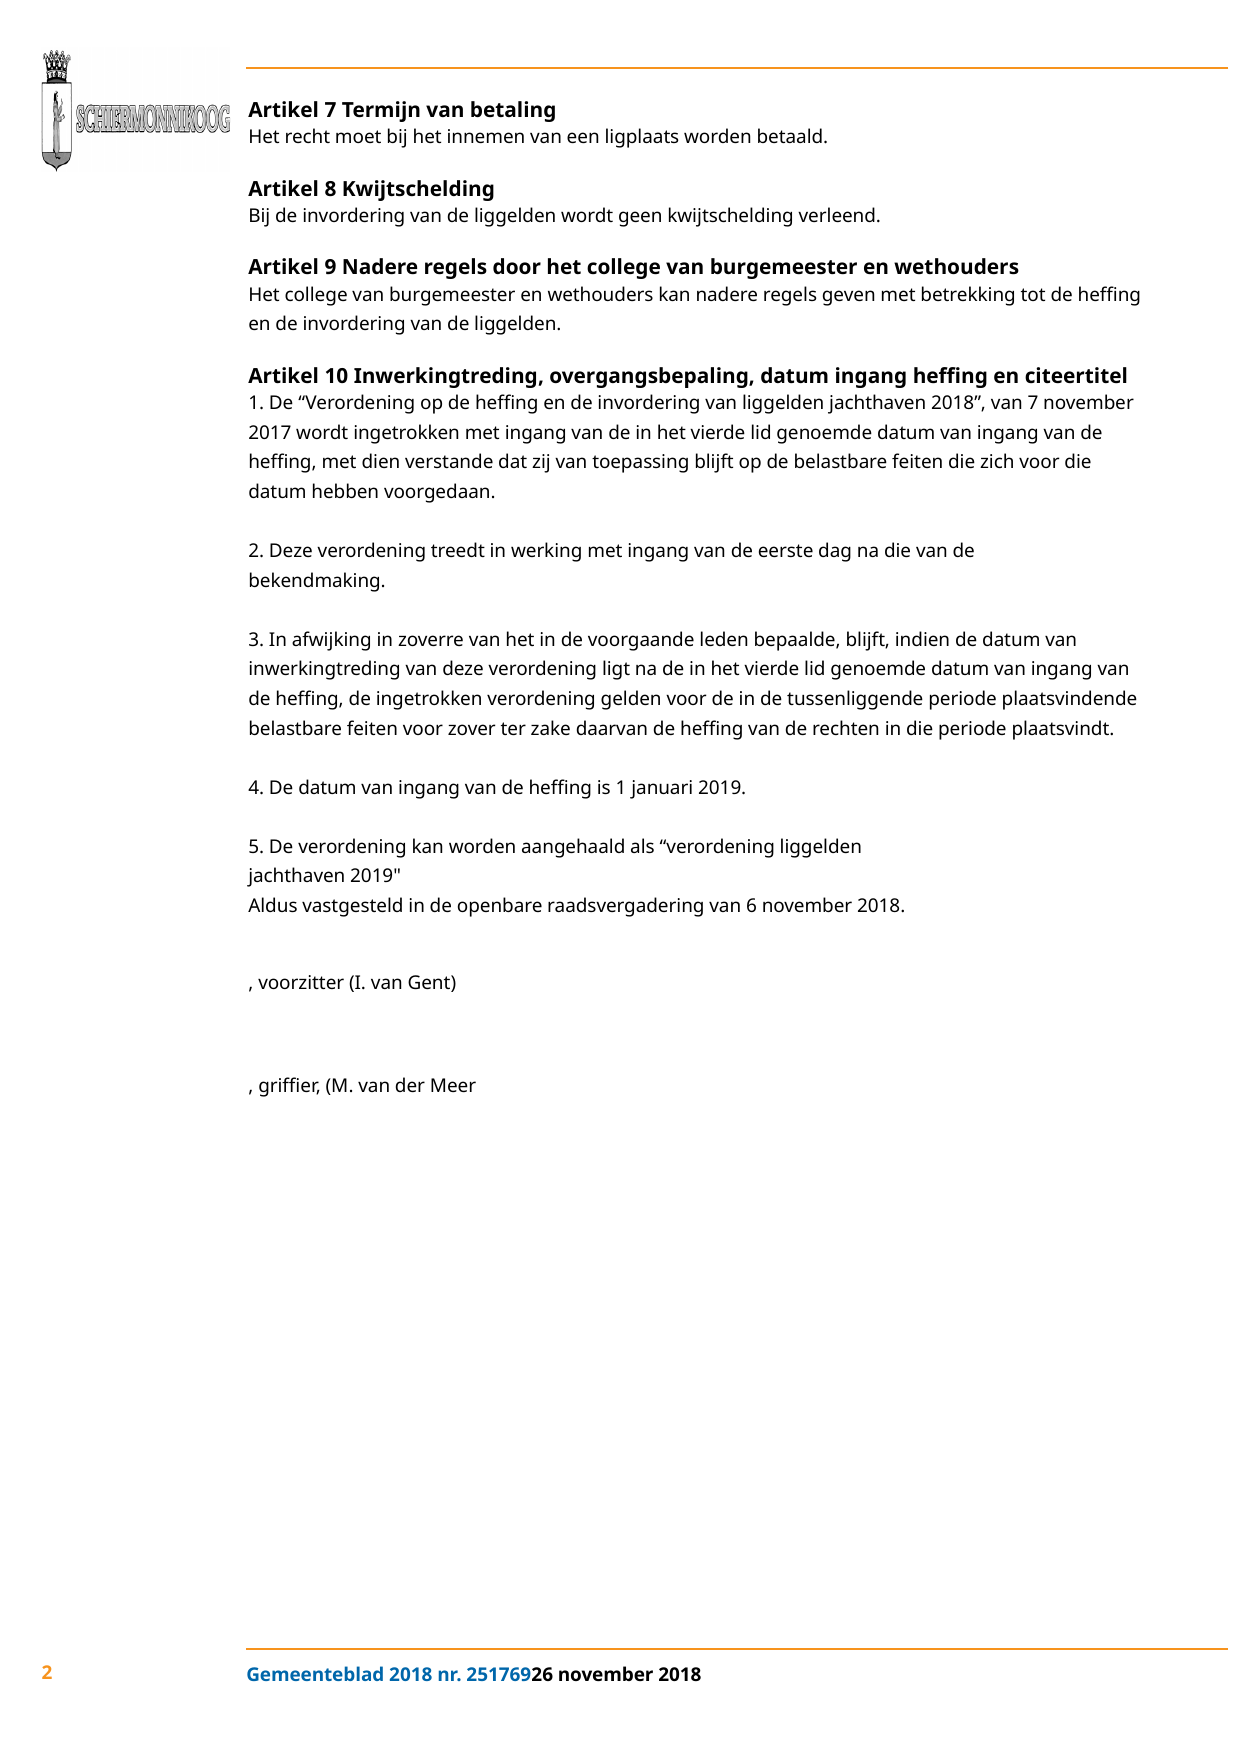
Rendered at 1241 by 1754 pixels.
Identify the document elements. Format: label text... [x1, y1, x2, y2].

text 5. De verordening kan worden aangehaald als “verordening liggelden [248, 833, 1152, 859]
text 1. De “Verordening op de heffing en de invordering van liggelden jachthaven 2018”, van 7 november 2017 wordt ingetrokken met ingang van de in het vierde lid genoemde datum van ingang van de heffing, met dien verstande dat zij van toepassing blijft op de belastbare feiten die zich voor die datum hebben voorgedaan. [248, 389, 1152, 504]
text 4. De datum van ingang van de heffing is 1 januari 2019. [248, 774, 1152, 800]
text Artikel 9 Nadere regels door het college van burgemeester en wethouders [248, 252, 1152, 281]
text , voorzitter (I. van Gent) [248, 969, 1152, 995]
text Artikel 7 Termijn van betaling [248, 95, 1152, 123]
text jachthaven 2019" [248, 863, 1152, 888]
text Artikel 10 Inwerkingtreding, overgangsbepaling, datum ingang heffing en citeertitel [248, 361, 1152, 389]
text , griffier, (M. van der Meer [248, 1072, 1152, 1098]
text bekendmaking. [248, 567, 1152, 593]
text Aldus vastgesteld in de openbare raadsvergadering van 6 november 2018. [248, 892, 1152, 918]
text Artikel 8 Kwijtschelding [248, 174, 1152, 202]
text Het college van burgemeester en wethouders kan nadere regels geven met betrekking tot de heffing en de invordering van de liggelden. [248, 281, 1152, 336]
picture [41, 47, 231, 172]
text 2. Deze verordening treedt in werking met ingang van de eerste dag na die van de [248, 537, 1152, 563]
text Het recht moet bij het innemen van een ligplaats worden betaald. [248, 123, 1152, 149]
text 3. In afwijking in zoverre van het in de voorgaande leden bepaalde, blijft, indien de datum van inwerkingtreding van deze verordening ligt na de in het vierde lid genoemde datum van ingang van de heffing, de ingetrokken verordening gelden voor de in de tussenliggende periode plaatsvindende belastbare feiten voor zover ter zake daarvan de heffing van de rechten in die periode plaatsvindt. [248, 626, 1152, 741]
text Bij de invordering van de liggelden wordt geen kwijtschelding verleend. [248, 202, 1152, 228]
